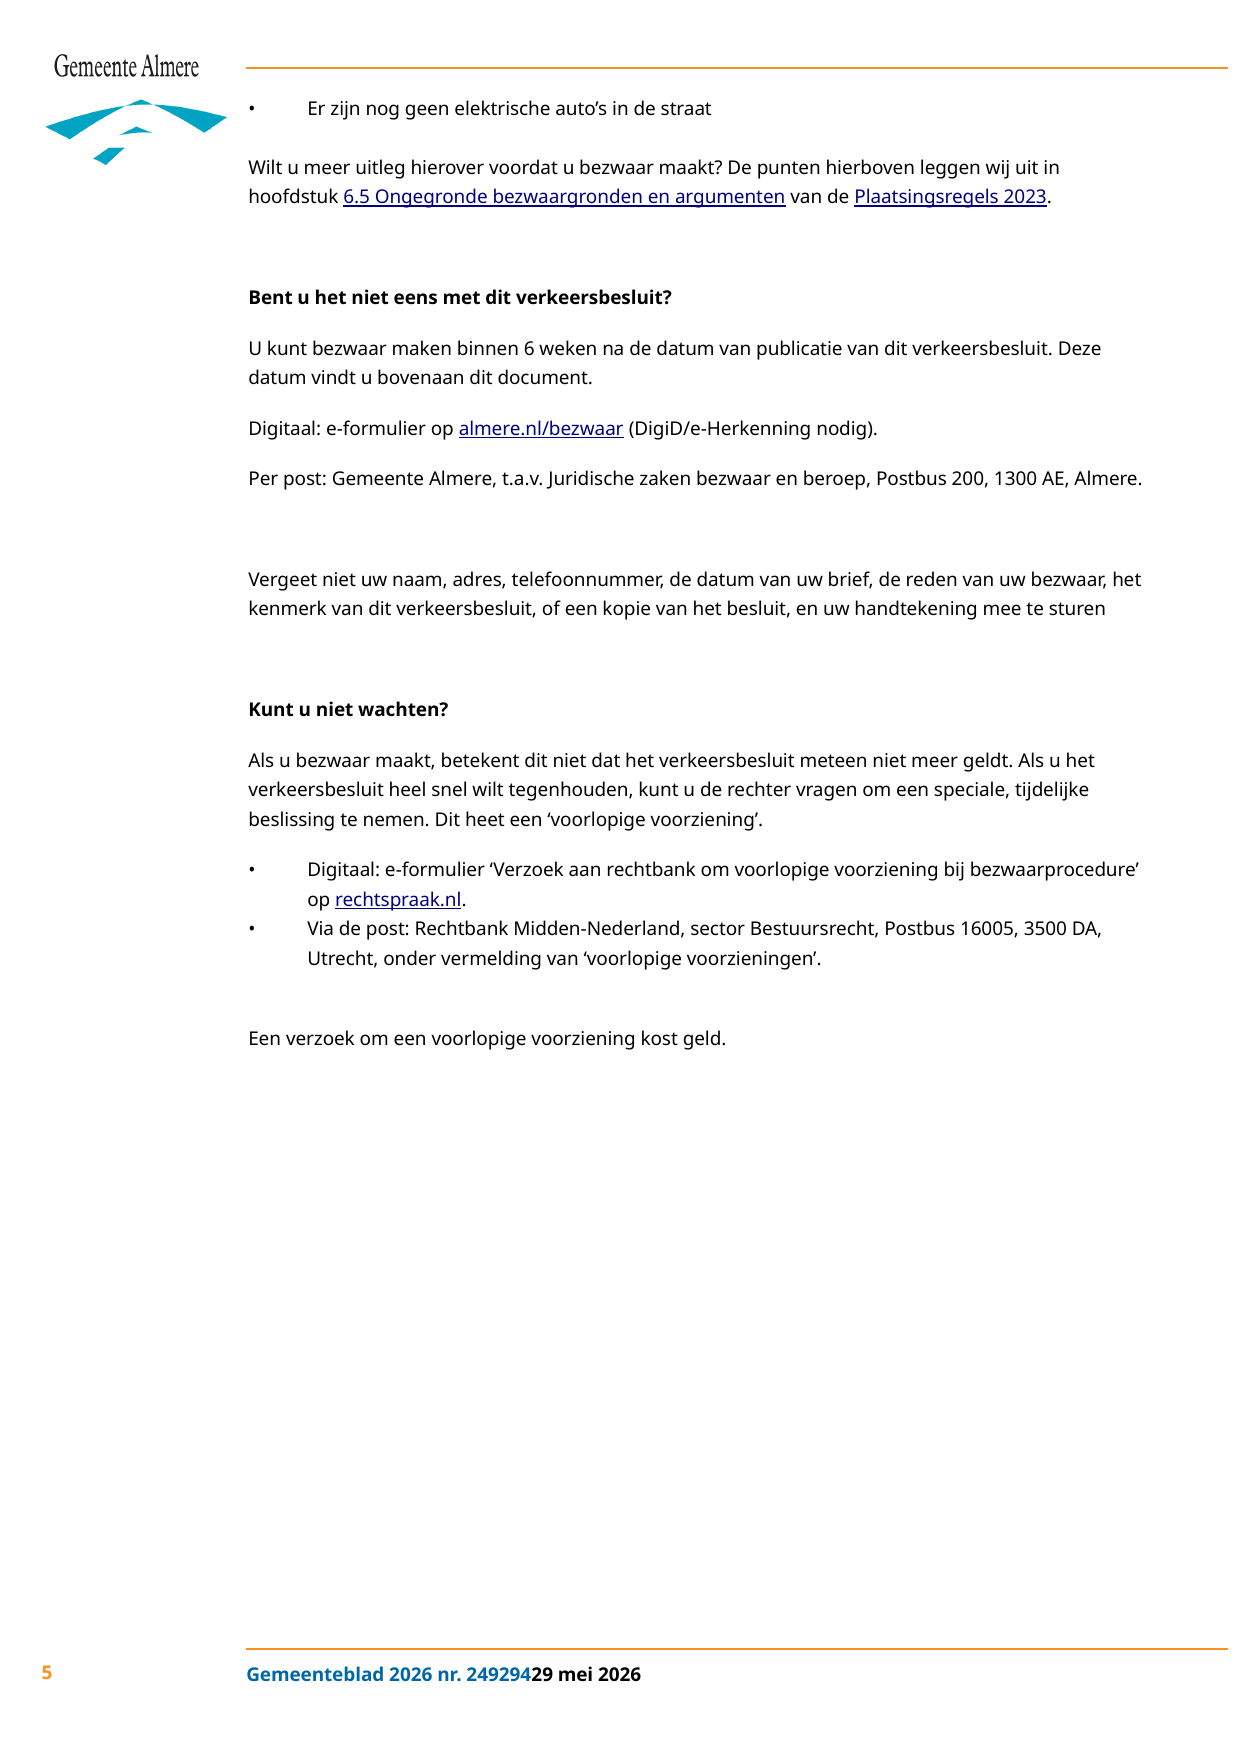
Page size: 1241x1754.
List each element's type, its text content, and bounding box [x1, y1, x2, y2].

text Een verzoek om een voorlopige voorziening kost geld. [248, 1025, 1152, 1051]
list Er zijn nog geen elektrische auto’s in de straat [248, 95, 1152, 121]
text Als u bezwaar maakt, betekent dit niet dat het verkeersbesluit meteen niet meer geldt. Als u het verkeersbesluit heel snel wilt tegenhouden, kunt u de rechter vragen om een speciale, tijdelijke beslissing te nemen. Dit heet een ‘voorlopige voorziening’. [248, 747, 1152, 832]
text Wilt u meer uitleg hierover voordat u bezwaar maakt? De punten hierboven leggen wij uit in hoofdstuk 6.5 Ongegronde bezwaargronden en argumenten van de Plaatsingsregels 2023. [248, 154, 1152, 209]
text U kunt bezwaar maken binnen 6 weken na de datum van publicatie van dit verkeersbesluit. Deze datum vindt u bovenaan dit document. [248, 335, 1152, 390]
text Kunt u niet wachten? [248, 696, 1152, 722]
picture [41, 47, 231, 172]
text Digitaal: e-formulier op almere.nl/bezwaar (DigiD/e-Herkenning nodig). [248, 415, 1152, 441]
list Via de post: Rechtbank Midden-Nederland, sector Bestuursrecht, Postbus 16005, 3500 DA, Utrecht, onder vermelding van ‘voorlopige voorzieningen’. [248, 916, 1152, 971]
text Bent u het niet eens met dit verkeersbesluit? [248, 284, 1152, 310]
text Per post: Gemeente Almere, t.a.v. Juridische zaken bezwaar en beroep, Postbus 200, 1300 AE, Almere. [248, 465, 1152, 491]
text Vergeet niet uw naam, adres, telefoonnummer, de datum van uw brief, de reden van uw bezwaar, het kenmerk van dit verkeersbesluit, of een kopie van het besluit, en uw handtekening mee te sturen [248, 566, 1152, 621]
list Digitaal: e-formulier ‘Verzoek aan rechtbank om voorlopige voorziening bij bezwaarprocedure’ op rechtspraak.nl. [248, 856, 1152, 912]
